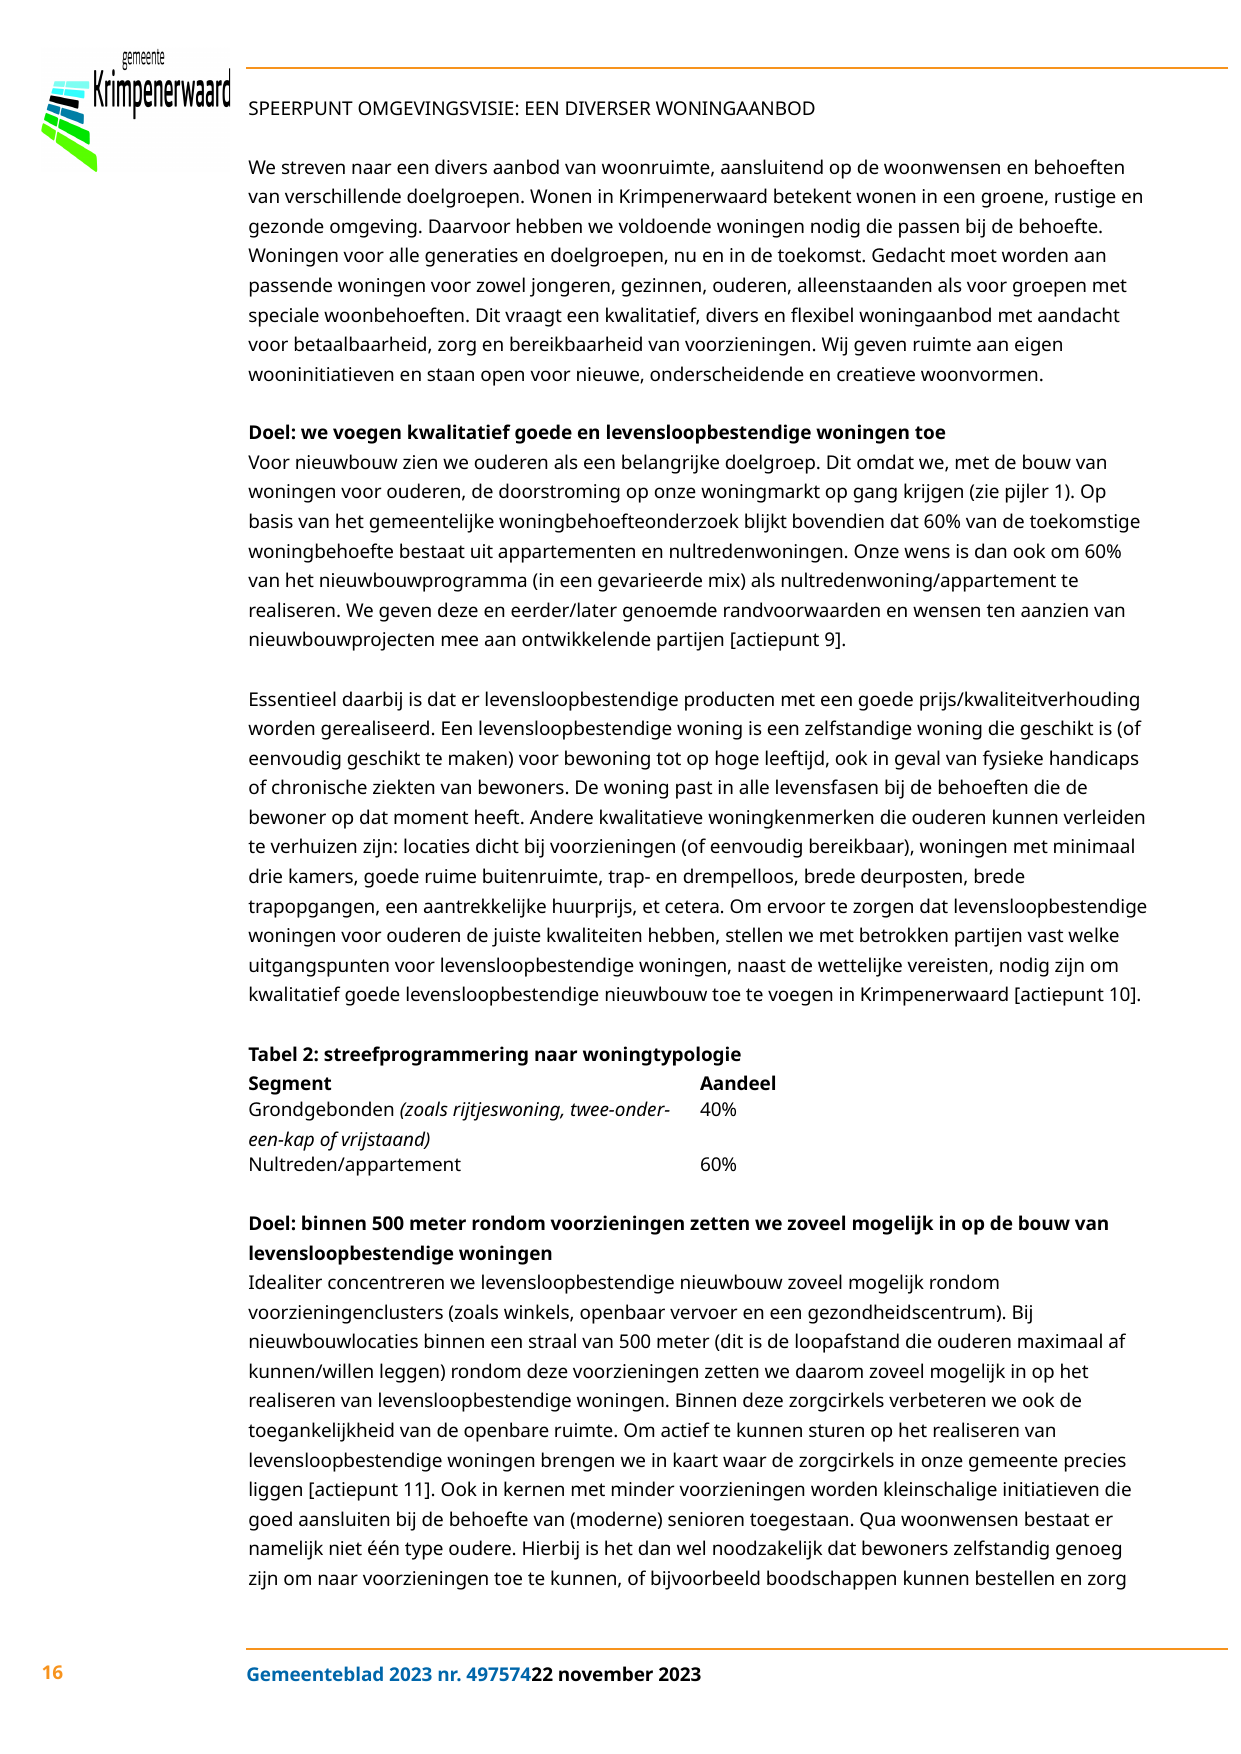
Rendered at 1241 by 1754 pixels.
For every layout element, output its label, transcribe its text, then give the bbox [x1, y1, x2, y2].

text Idealiter concentreren we levensloopbestendige nieuwbouw zoveel mogelijk rondom voorzieningenclusters (zoals winkels, openbaar vervoer en een gezondheidscentrum). Bij nieuwbouwlocaties binnen een straal van 500 meter (dit is de loopafstand die ouderen maximaal af kunnen/willen leggen) rondom deze voorzieningen zetten we daarom zoveel mogelijk in op het realiseren van levensloopbestendige woningen. Binnen deze zorgcirkels verbeteren we ook de toegankelijkheid van de openbare ruimte. Om actief te kunnen sturen op het realiseren van levensloopbestendige woningen brengen we in kaart waar de zorgcirkels in onze gemeente precies liggen [actiepunt 11]. Ook in kernen met minder voorzieningen worden kleinschalige initiatieven die goed aansluiten bij de behoefte van (moderne) senioren toegestaan. Qua woonwensen bestaat er namelijk niet één type oudere. Hierbij is het dan wel noodzakelijk dat bewoners zelfstandig genoeg zijn om naar voorzieningen toe te kunnen, of bijvoorbeeld boodschappen kunnen bestellen en zorg [248, 1269, 1152, 1591]
text Voor nieuwbouw zien we ouderen als een belangrijke doelgroep. Dit omdat we, met de bouw van woningen voor ouderen, de doorstroming op onze woningmarkt op gang krijgen (zie pijler 1). Op basis van het gemeentelijke woningbehoefteonderzoek blijkt bovendien dat 60% van de toekomstige woningbehoefte bestaat uit appartementen en nultredenwoningen. Onze wens is dan ook om 60% van het nieuwbouwprogramma (in een gevarieerde mix) als nultredenwoning/appartement te realiseren. We geven deze en eerder/later genoemde randvoorwaarden en wensen ten aanzien van nieuwbouwprojecten mee aan ontwikkelende partijen [actiepunt 9]. [248, 449, 1152, 652]
table_cell 40% [700, 1096, 1152, 1152]
text Essentieel daarbij is dat er levensloopbestendige producten met een goede prijs/kwaliteitverhouding worden gerealiseerd. Een levensloopbestendige woning is een zelfstandige woning die geschikt is (of eenvoudig geschikt te maken) voor bewoning tot op hoge leeftijd, ook in geval van fysieke handicaps of chronische ziekten van bewoners. De woning past in alle levensfasen bij de behoeften die de bewoner op dat moment heeft. Andere kwalitatieve woningkenmerken die ouderen kunnen verleiden te verhuizen zijn: locaties dicht bij voorzieningen (of eenvoudig bereikbaar), woningen met minimaal drie kamers, goede ruime buitenruimte, trap- en drempelloos, brede deurposten, brede trapopgangen, een aantrekkelijke huurprijs, et cetera. Om ervoor te zorgen dat levensloopbestendige woningen voor ouderen de juiste kwaliteiten hebben, stellen we met betrokken partijen vast welke uitgangspunten voor levensloopbestendige woningen, naast de wettelijke vereisten, nodig zijn om kwalitatief goede levensloopbestendige nieuwbouw toe te voegen in Krimpenerwaard [actiepunt 10]. [248, 686, 1152, 1007]
text Doel: we voegen kwalitatief goede en levensloopbestendige woningen toe [248, 419, 1152, 445]
table_cell 60% [700, 1152, 1152, 1177]
table_cell Grondgebonden (zoals rijtjeswoning, twee-onder-een-kap of vrijstaand) [248, 1096, 700, 1152]
text Tabel 2: streefprogrammering naar woningtypologie [248, 1041, 1152, 1067]
table_header Aandeel [700, 1071, 1152, 1096]
table_header Segment [248, 1071, 700, 1096]
text Doel: binnen 500 meter rondom voorzieningen zetten we zoveel mogelijk in op de bouw van levensloopbestendige woningen [248, 1210, 1152, 1265]
picture [41, 47, 231, 172]
table_header SPEERPUNT OMGEVINGSVISIE: EEN DIVERSER WONINGAANBOD We streven naar een divers aanbod van woonruimte, aansluitend op de woonwensen en behoeften van verschillende doelgroepen. Wonen in Krimpenerwaard betekent wonen in een groene, rustige en gezonde omgeving. Daarvoor hebben we voldoende woningen nodig die passen bij de behoefte. Woningen voor alle generaties en doelgroepen, nu en in de toekomst. Gedacht moet worden aan passende woningen voor zowel jongeren, gezinnen, ouderen, alleenstaanden als voor groepen met speciale woonbehoeften. Dit vraagt een kwalitatief, divers en flexibel woningaanbod met aandacht voor betaalbaarheid, zorg en bereikbaarheid van voorzieningen. Wij geven ruimte aan eigen wooninitiatieven en staan open voor nieuwe, onderscheidende en creatieve woonvormen. [248, 95, 1152, 387]
table_cell Nultreden/appartement [248, 1152, 700, 1177]
